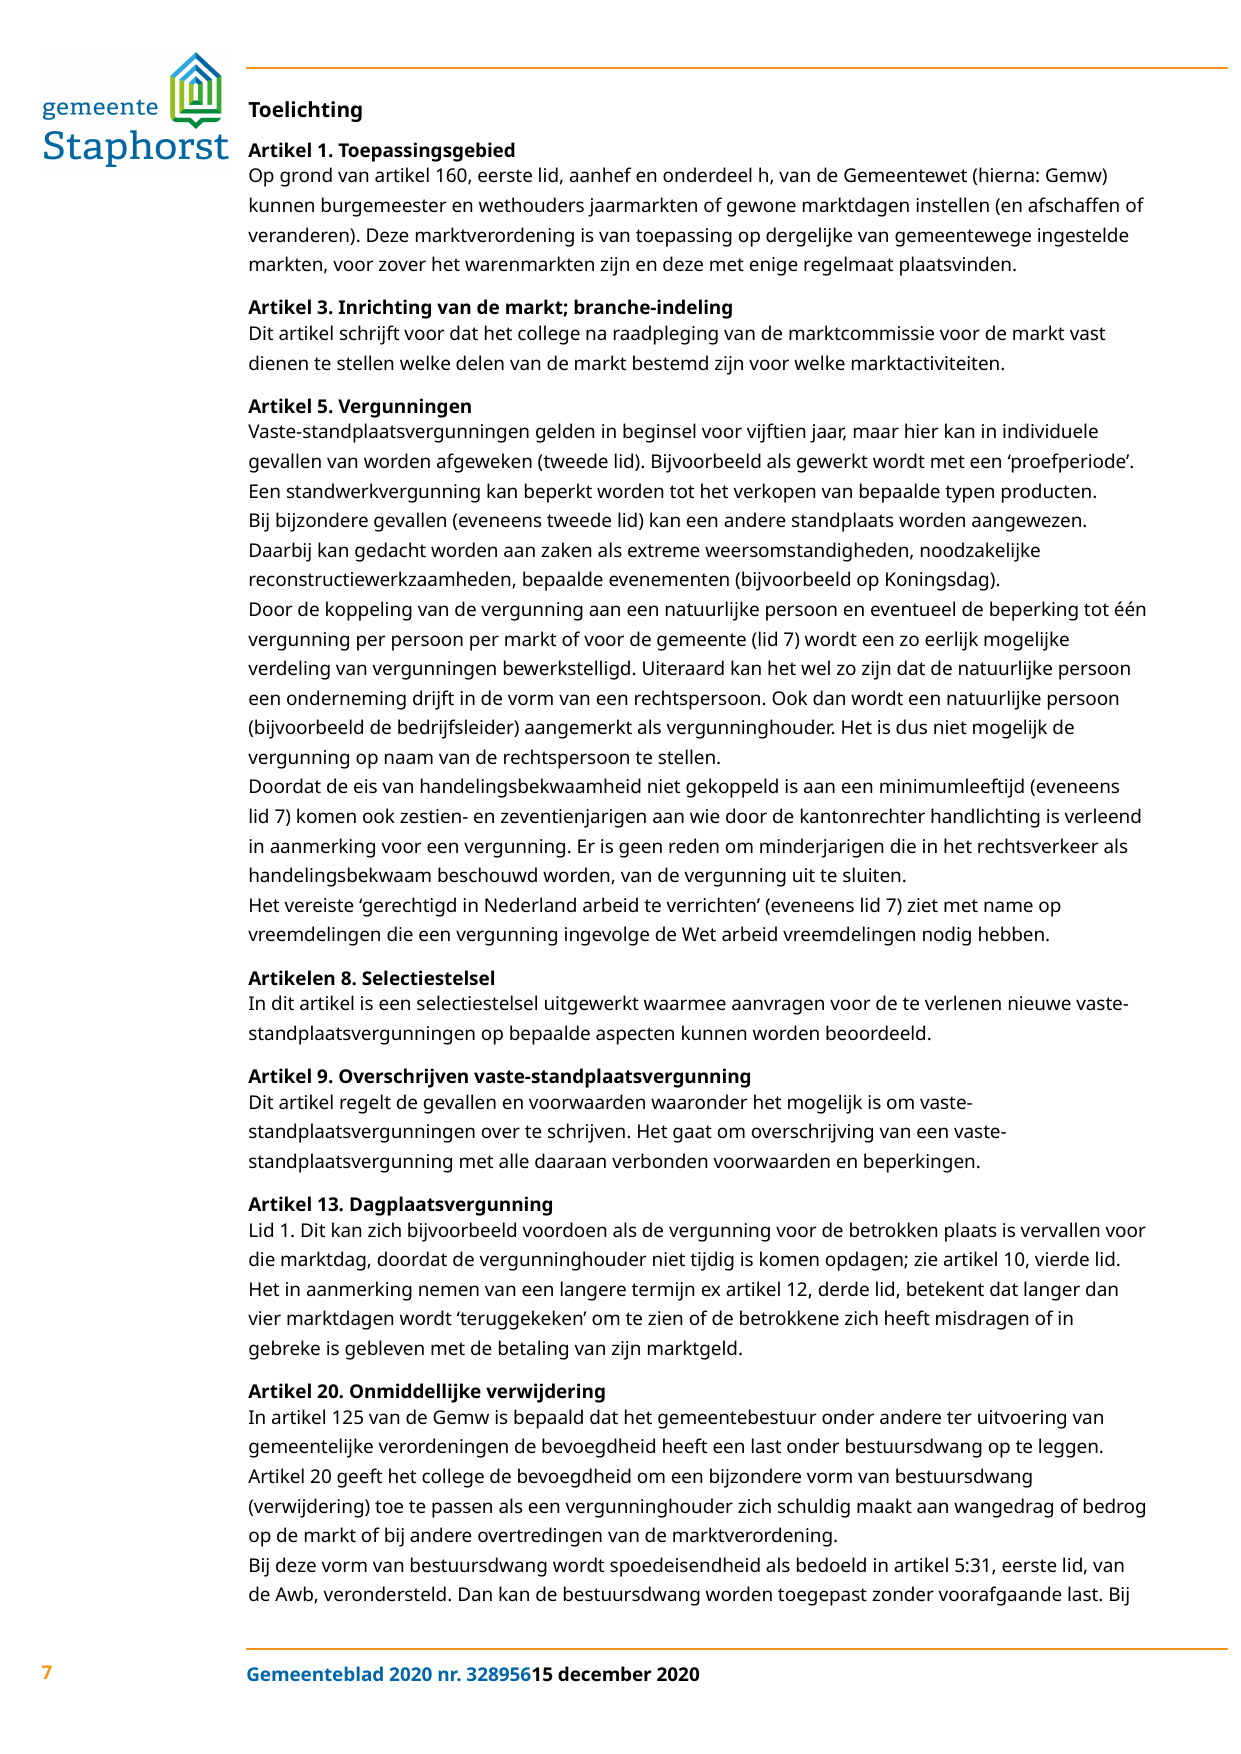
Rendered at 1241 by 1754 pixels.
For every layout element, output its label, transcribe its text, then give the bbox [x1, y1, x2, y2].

text Artikel 9. Overschrijven vaste-standplaatsvergunning [248, 1063, 1152, 1089]
text Bij bijzondere gevallen (eveneens tweede lid) kan een andere standplaats worden aangewezen. Daarbij kan gedacht worden aan zaken als extreme weersomstandigheden, noodzakelijke reconstructiewerkzaamheden, bepaalde evenementen (bijvoorbeeld op Koningsdag). [248, 507, 1152, 592]
text Doordat de eis van handelingsbekwaamheid niet gekoppeld is aan een minimumleeftijd (eveneens lid 7) komen ook zestien- en zeventienjarigen aan wie door de kantonrechter handlichting is verleend in aanmerking voor een vergunning. Er is geen reden om minderjarigen die in het rechtsverkeer als handelingsbekwaam beschouwd worden, van de vergunning uit te sluiten. [248, 774, 1152, 888]
text Artikel 5. Vergunningen [248, 393, 1152, 419]
text Het vereiste ‘gerechtigd in Nederland arbeid te verrichten’ (eveneens lid 7) ziet met name op vreemdelingen die een vergunning ingevolge de Wet arbeid vreemdelingen nodig hebben. [248, 892, 1152, 947]
text In artikel 125 van de Gemw is bepaald dat het gemeentebestuur onder andere ter uitvoering van gemeentelijke verordeningen de bevoegdheid heeft een last onder bestuursdwang op te leggen. Artikel 20 geeft het college de bevoegdheid om een bijzondere vorm van bestuursdwang (verwijdering) toe te passen als een vergunninghouder zich schuldig maakt aan wangedrag of bedrog op de markt of bij andere overtredingen van de marktverordening. [248, 1404, 1152, 1548]
text Toelichting [248, 95, 1152, 123]
text Dit artikel schrijft voor dat het college na raadpleging van de marktcommissie voor de markt vast dienen te stellen welke delen van de markt bestemd zijn voor welke marktactiviteiten. [248, 320, 1152, 376]
text Artikel 13. Dagplaatsvergunning [248, 1191, 1152, 1217]
text Artikel 3. Inrichting van de markt; branche-indeling [248, 294, 1152, 320]
picture [41, 47, 231, 172]
text Lid 1. Dit kan zich bijvoorbeeld voordoen als de vergunning voor de betrokken plaats is vervallen voor die marktdag, doordat de vergunninghouder niet tijdig is komen opdagen; zie artikel 10, vierde lid. [248, 1217, 1152, 1272]
text Artikelen 8. Selectiestelsel [248, 965, 1152, 990]
text Artikel 20. Onmiddellijke verwijdering [248, 1378, 1152, 1404]
text Bij deze vorm van bestuursdwang wordt spoedeisendheid als bedoeld in artikel 5:31, eerste lid, van de Awb, verondersteld. Dan kan de bestuursdwang worden toegepast zonder voorafgaande last. Bij [248, 1552, 1152, 1607]
text Artikel 1. Toepassingsgebied [248, 137, 1152, 163]
text Het in aanmerking nemen van een langere termijn ex artikel 12, derde lid, betekent dat langer dan vier marktdagen wordt ‘teruggekeken’ om te zien of de betrokkene zich heeft misdragen of in gebreke is gebleven met de betaling van zijn marktgeld. [248, 1276, 1152, 1361]
text Op grond van artikel 160, eerste lid, aanhef en onderdeel h, van de Gemeentewet (hierna: Gemw) kunnen burgemeester en wethouders jaarmarkten of gewone marktdagen instellen (en afschaffen of veranderen). Deze marktverordening is van toepassing op dergelijke van gemeentewege ingestelde markten, voor zover het warenmarkten zijn en deze met enige regelmaat plaatsvinden. [248, 163, 1152, 277]
text In dit artikel is een selectiestelsel uitgewerkt waarmee aanvragen voor de te verlenen nieuwe vaste-standplaatsvergunningen op bepaalde aspecten kunnen worden beoordeeld. [248, 990, 1152, 1046]
text Dit artikel regelt de gevallen en voorwaarden waaronder het mogelijk is om vaste-standplaatsvergunningen over te schrijven. Het gaat om overschrijving van een vaste-standplaatsvergunning met alle daaraan verbonden voorwaarden en beperkingen. [248, 1089, 1152, 1174]
text Door de koppeling van de vergunning aan een natuurlijke persoon en eventueel de beperking tot één vergunning per persoon per markt of voor de gemeente (lid 7) wordt een zo eerlijk mogelijke verdeling van vergunningen bewerkstelligd. Uiteraard kan het wel zo zijn dat de natuurlijke persoon een onderneming drijft in de vorm van een rechtspersoon. Ook dan wordt een natuurlijke persoon (bijvoorbeeld de bedrijfsleider) aangemerkt als vergunninghouder. Het is dus niet mogelijk de vergunning op naam van de rechtspersoon te stellen. [248, 596, 1152, 770]
text Vaste-standplaatsvergunningen gelden in beginsel voor vijftien jaar, maar hier kan in individuele gevallen van worden afgeweken (tweede lid). Bijvoorbeeld als gewerkt wordt met een ‘proefperiode’. [248, 419, 1152, 474]
text Een standwerkvergunning kan beperkt worden tot het verkopen van bepaalde typen producten. [248, 478, 1152, 503]
